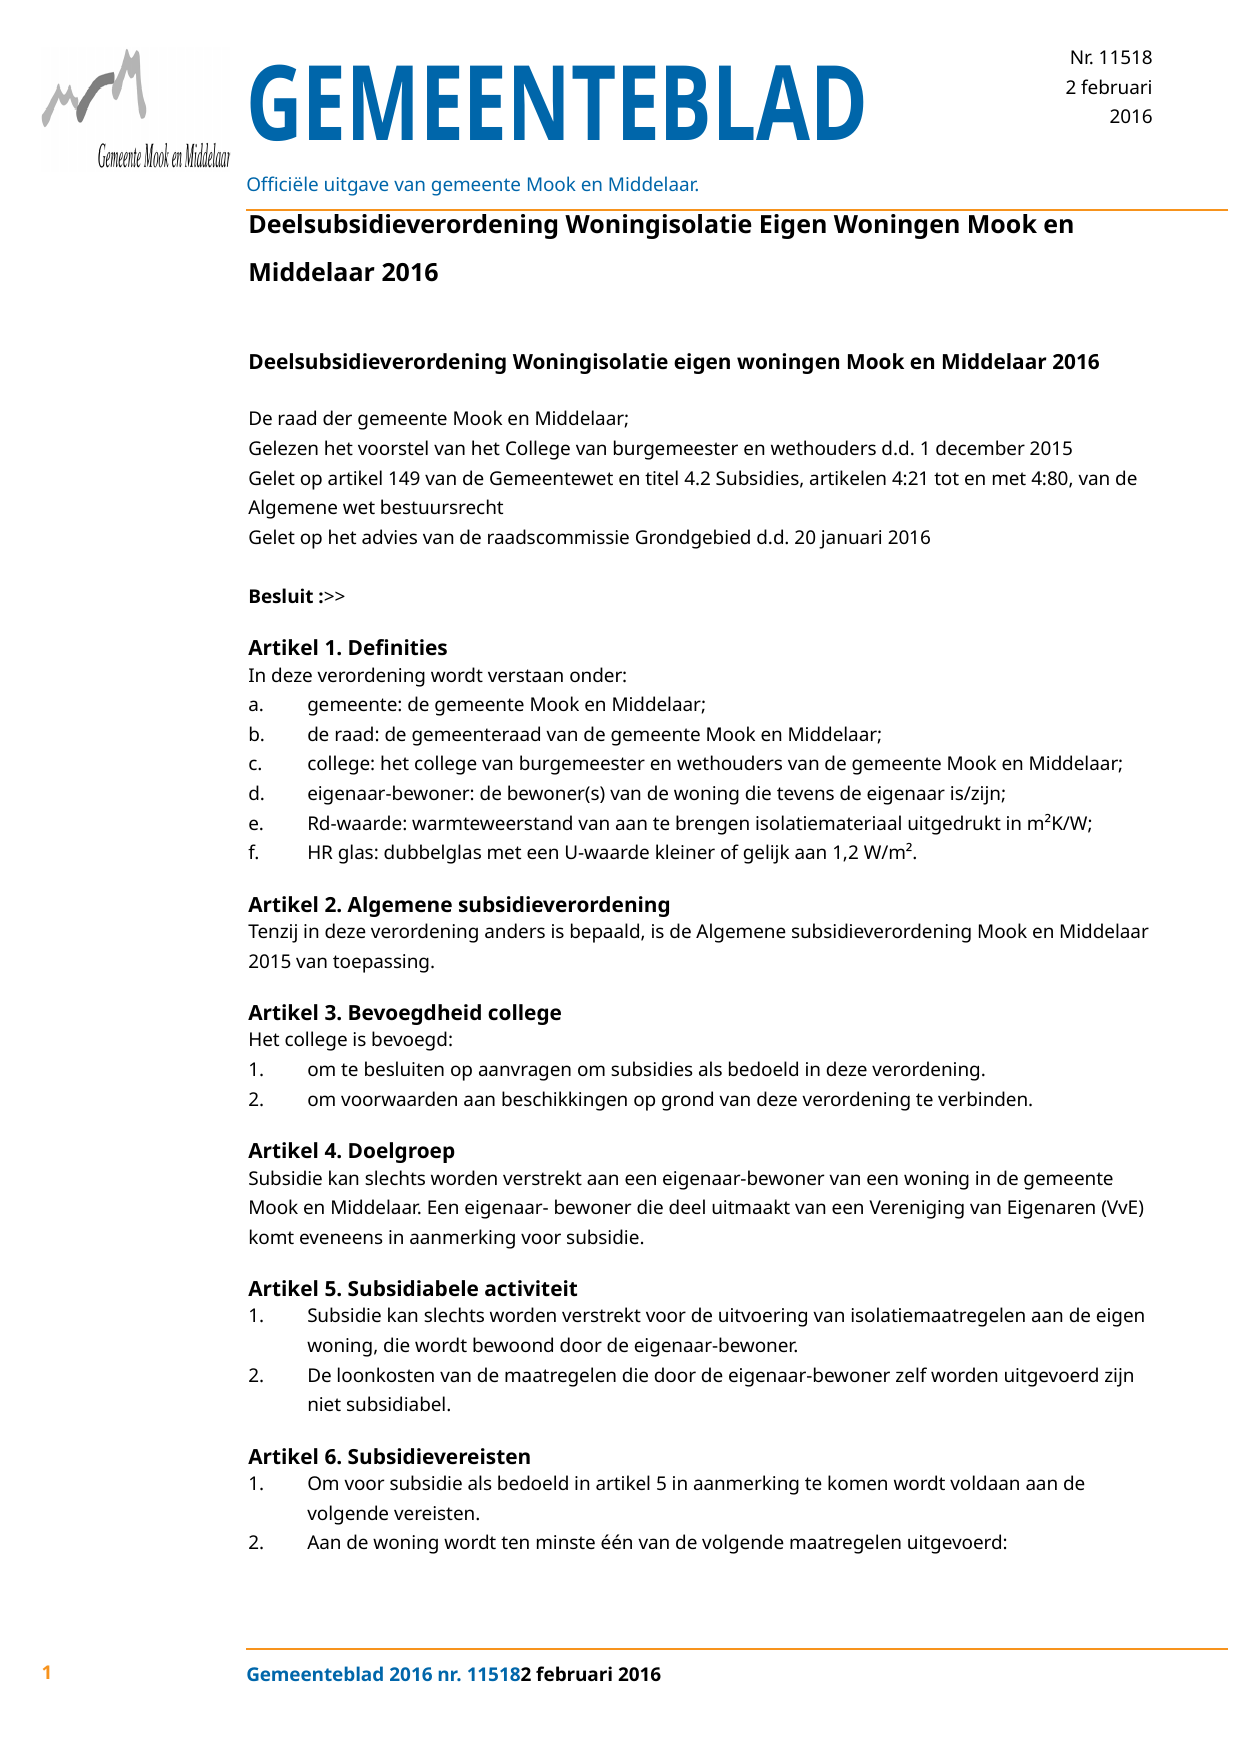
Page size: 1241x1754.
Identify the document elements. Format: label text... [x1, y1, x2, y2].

text Artikel 2. Algemene subsidieverordening [248, 890, 1152, 918]
list Subsidie kan slechts worden verstrekt voor de uitvoering van isolatiemaatregelen aan de eigen woning, die wordt bewoond door de eigenaar-bewoner. [248, 1303, 1152, 1358]
text Artikel 1. Definities [248, 633, 1152, 662]
text Besluit :>> [248, 583, 1152, 609]
text Artikel 6. Subsidievereisten [248, 1442, 1152, 1470]
list om te besluiten op aanvragen om subsidies als bedoeld in deze verordening. [248, 1056, 1152, 1082]
text Deelsubsidieverordening Woningisolatie Eigen Woningen Mook en Middelaar 2016 [248, 211, 1152, 288]
list De loonkosten van de maatregelen die door de eigenaar-bewoner zelf worden uitgevoerd zijn niet subsidiabel. [248, 1362, 1152, 1417]
text Gelet op artikel 149 van de Gemeentewet en titel 4.2 Subsidies, artikelen 4:21 tot en met 4:80, van de Algemene wet bestuursrecht [248, 465, 1152, 520]
text Deelsubsidieverordening Woningisolatie eigen woningen Mook en Middelaar 2016 [248, 347, 1152, 376]
picture [41, 47, 231, 172]
list college: het college van burgemeester en wethouders van de gemeente Mook en Middelaar; [248, 751, 1152, 776]
text In deze verordening wordt verstaan onder: [248, 662, 1152, 688]
text Artikel 5. Subsidiabele activiteit [248, 1274, 1152, 1303]
list Aan de woning wordt ten minste één van de volgende maatregelen uitgevoerd: [248, 1529, 1152, 1555]
text Tenzij in deze verordening anders is bepaald, is de Algemene subsidieverordening Mook en Middelaar 2015 van toepassing. [248, 918, 1152, 973]
text Subsidie kan slechts worden verstrekt aan een eigenaar-bewoner van een woning in de gemeente Mook en Middelaar. Een eigenaar- bewoner die deel uitmaakt van een Vereniging van Eigenaren (VvE) komt eveneens in aanmerking voor subsidie. [248, 1165, 1152, 1249]
list de raad: de gemeenteraad van de gemeente Mook en Middelaar; [248, 721, 1152, 747]
list Om voor subsidie als bedoeld in artikel 5 in aanmerking te komen wordt voldaan aan de volgende vereisten. [248, 1470, 1152, 1526]
list eigenaar-bewoner: de bewoner(s) van de woning die tevens de eigenaar is/zijn; [248, 780, 1152, 806]
list om voorwaarden aan beschikkingen op grond van deze verordening te verbinden. [248, 1086, 1152, 1112]
list Rd-waarde: warmteweerstand van aan te brengen isolatiemateriaal uitgedrukt in m²K/W; [248, 810, 1152, 836]
text Het college is bevoegd: [248, 1027, 1152, 1052]
list HR glas: dubbelglas met een U-waarde kleiner of gelijk aan 1,2 W/m². [248, 839, 1152, 865]
text Gelet op het advies van de raadscommissie Grondgebied d.d. 20 januari 2016 [248, 524, 1152, 549]
list gemeente: de gemeente Mook en Middelaar; [248, 691, 1152, 717]
text Artikel 3. Bevoegdheid college [248, 998, 1152, 1027]
text Artikel 4. Doelgroep [248, 1136, 1152, 1165]
text Gelezen het voorstel van het College van burgemeester en wethouders d.d. 1 december 2015 [248, 435, 1152, 461]
text De raad der gemeente Mook en Middelaar; [248, 406, 1152, 431]
